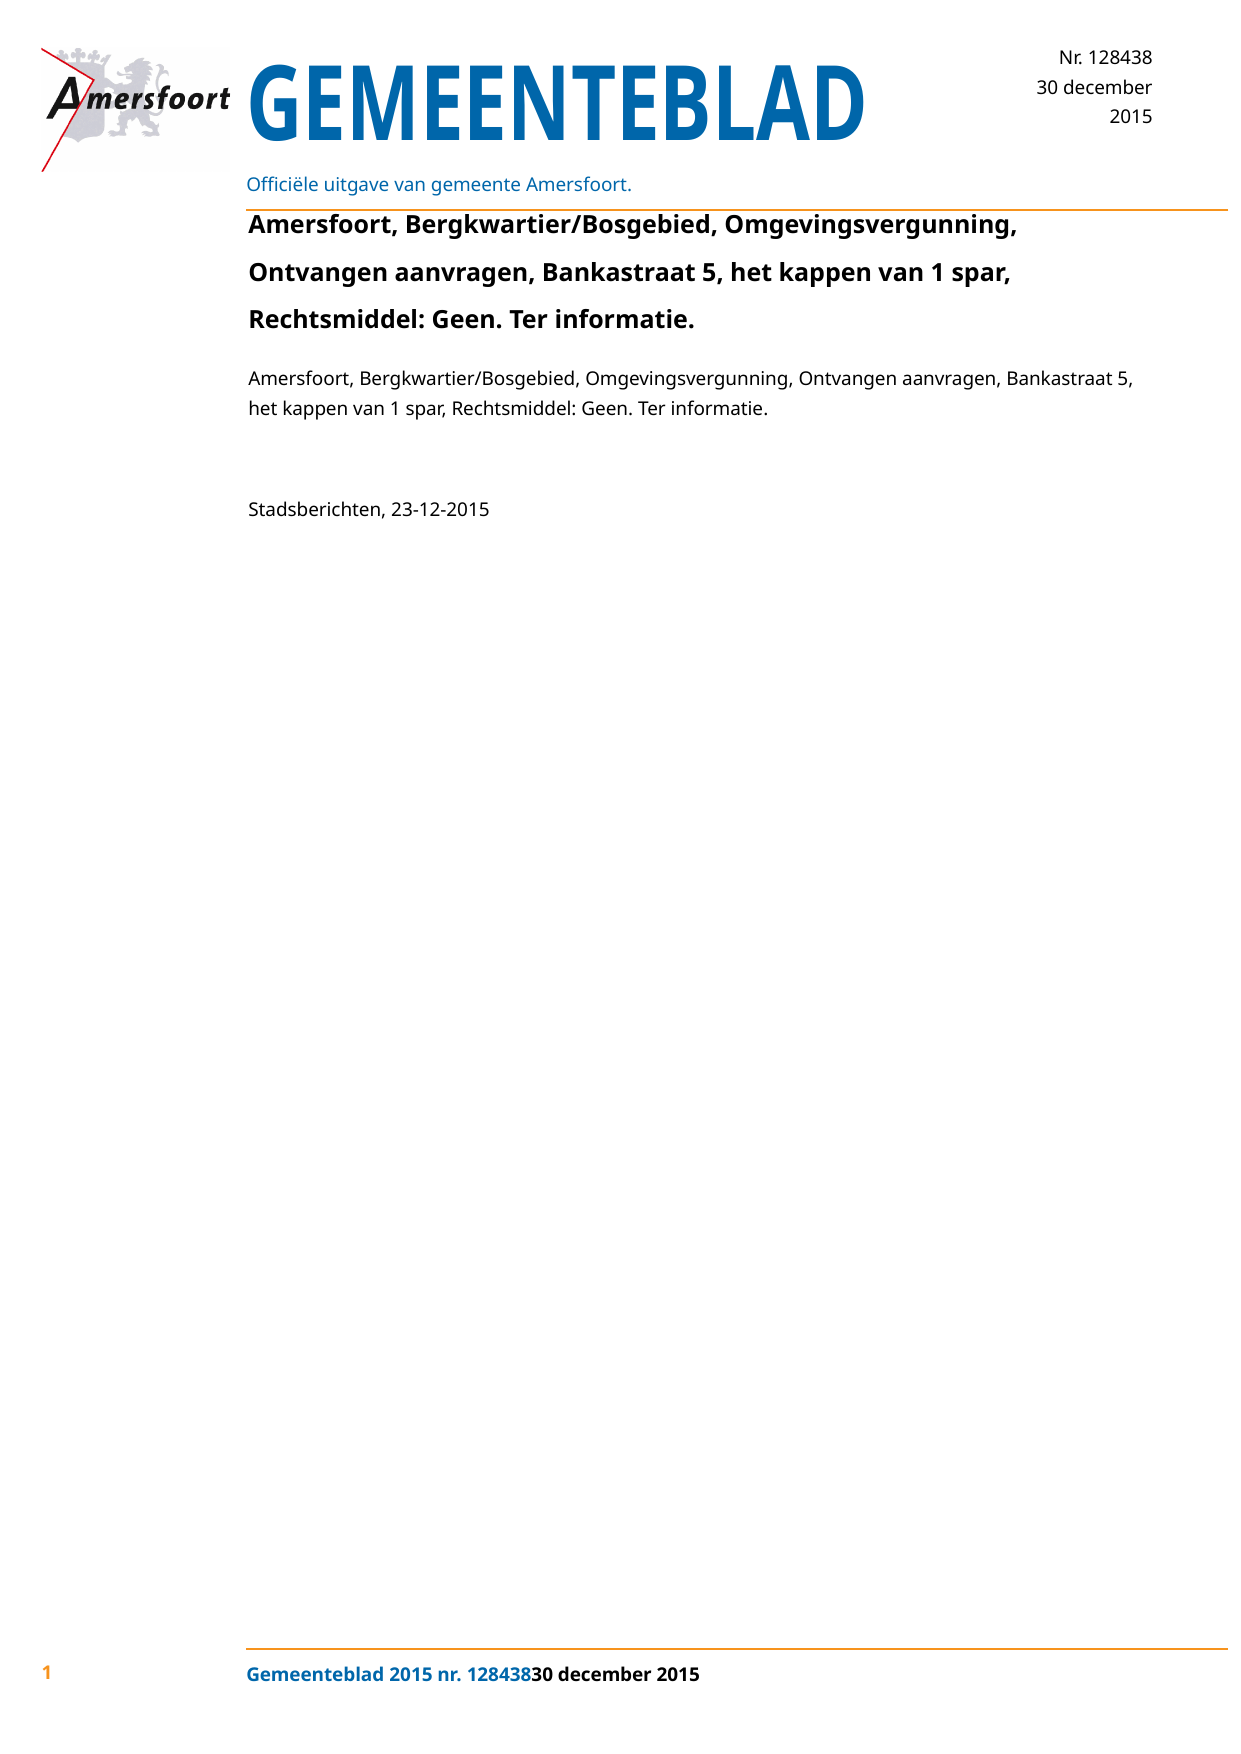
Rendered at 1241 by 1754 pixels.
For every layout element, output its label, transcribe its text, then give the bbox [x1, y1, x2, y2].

text Amersfoort, Bergkwartier/Bosgebied, Omgevingsvergunning, Ontvangen aanvragen, Bankastraat 5, het kappen van 1 spar, Rechtsmiddel: Geen. Ter informatie. [248, 211, 1152, 336]
picture [41, 47, 231, 172]
text Amersfoort, Bergkwartier/Bosgebied, Omgevingsvergunning, Ontvangen aanvragen, Bankastraat 5, het kappen van 1 spar, Rechtsmiddel: Geen. Ter informatie. [248, 366, 1152, 421]
text Stadsberichten, 23-12-2015 [248, 496, 1152, 522]
